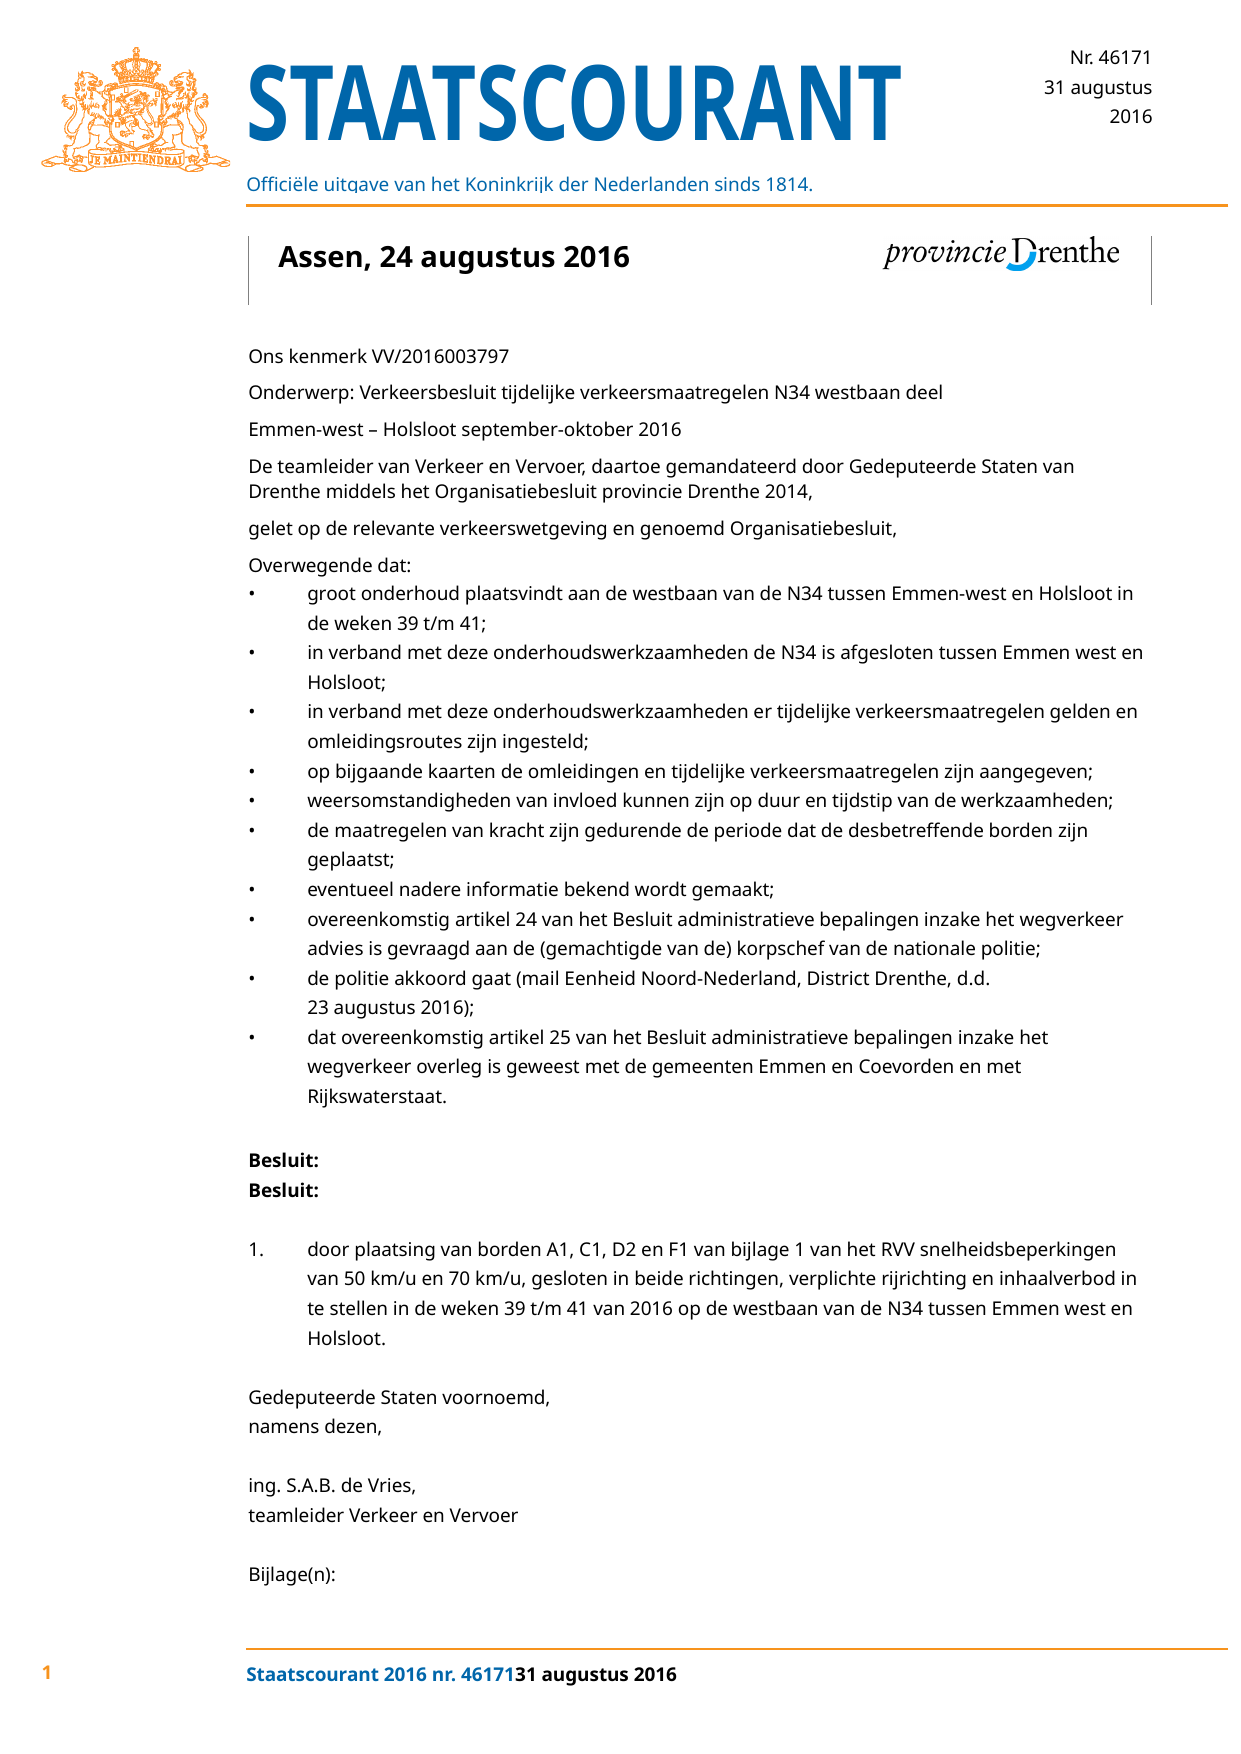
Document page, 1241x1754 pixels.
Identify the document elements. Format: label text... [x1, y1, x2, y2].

list door plaatsing van borden A1, C1, D2 en F1 van bijlage 1 van het RVV snelheidsbeperkingen van 50 km/u en 70 km/u, gesloten in beide richtingen, verplichte rijrichting en inhaalverbod in te stellen in de weken 39 t/m 41 van 2016 op de westbaan van de N34 tussen Emmen west en Holsloot. [248, 1236, 1152, 1350]
table_header [850, 236, 1151, 305]
text Onderwerp: Verkeersbesluit tijdelijke verkeersmaatregelen N34 westbaan deel [248, 379, 1152, 405]
text Bijlage(n): [248, 1561, 1152, 1587]
text teamleider Verkeer en Vervoer [248, 1502, 1152, 1528]
text Gedeputeerde Staten voornoemd, [248, 1384, 1152, 1409]
text Emmen-west – Holsloot september-oktober 2016 [248, 416, 1152, 442]
list de maatregelen van kracht zijn gedurende de periode dat de desbetreffende borden zijn geplaatst; [248, 817, 1152, 872]
list eventueel nadere informatie bekend wordt gemaakt; [248, 876, 1152, 902]
text Ons kenmerk VV/2016003797 [248, 343, 1152, 369]
text namens dezen, [248, 1413, 1152, 1439]
table_header Assen, 24 augustus 2016 [249, 236, 850, 305]
list in verband met deze onderhoudswerkzaamheden de N34 is afgesloten tussen Emmen west en Holsloot; [248, 639, 1152, 695]
list groot onderhoud plaatsvindt aan de westbaan van de N34 tussen Emmen-west en Holsloot in de weken 39 t/m 41; [248, 580, 1152, 636]
list op bijgaande kaarten de omleidingen en tijdelijke verkeersmaatregelen zijn aangegeven; [248, 758, 1152, 783]
list overeenkomstig artikel 24 van het Besluit administratieve bepalingen inzake het wegverkeer advies is gevraagd aan de (gemachtigde van de) korpschef van de nationale politie; [248, 906, 1152, 961]
list weersomstandigheden van invloed kunnen zijn op duur en tijdstip van de werkzaamheden; [248, 787, 1152, 813]
list 23 augustus 2016); [248, 994, 1152, 1020]
text Besluit: [248, 1147, 1152, 1173]
text ing. S.A.B. de Vries, [248, 1473, 1152, 1498]
list dat overeenkomstig artikel 25 van het Besluit administratieve bepalingen inzake het wegverkeer overleg is geweest met de gemeenten Emmen en Coevorden en met Rijkswaterstaat. [248, 1024, 1152, 1109]
text gelet op de relevante verkeerswetgeving en genoemd Organisatiebesluit, [248, 515, 1152, 541]
picture [41, 47, 231, 172]
text Overwegende dat: [248, 552, 1152, 578]
list in verband met deze onderhoudswerkzaamheden er tijdelijke verkeersmaatregelen gelden en omleidingsroutes zijn ingesteld; [248, 699, 1152, 754]
list de politie akkoord gaat (mail Eenheid Noord-Nederland, District Drenthe, d.d. [248, 965, 1152, 991]
text De teamleider van Verkeer en Vervoer, daartoe gemandateerd door Gedeputeerde Staten van Drenthe middels het Organisatiebesluit provincie Drenthe 2014, [248, 453, 1152, 504]
text Besluit: [248, 1177, 1152, 1202]
picture [882, 236, 1119, 271]
